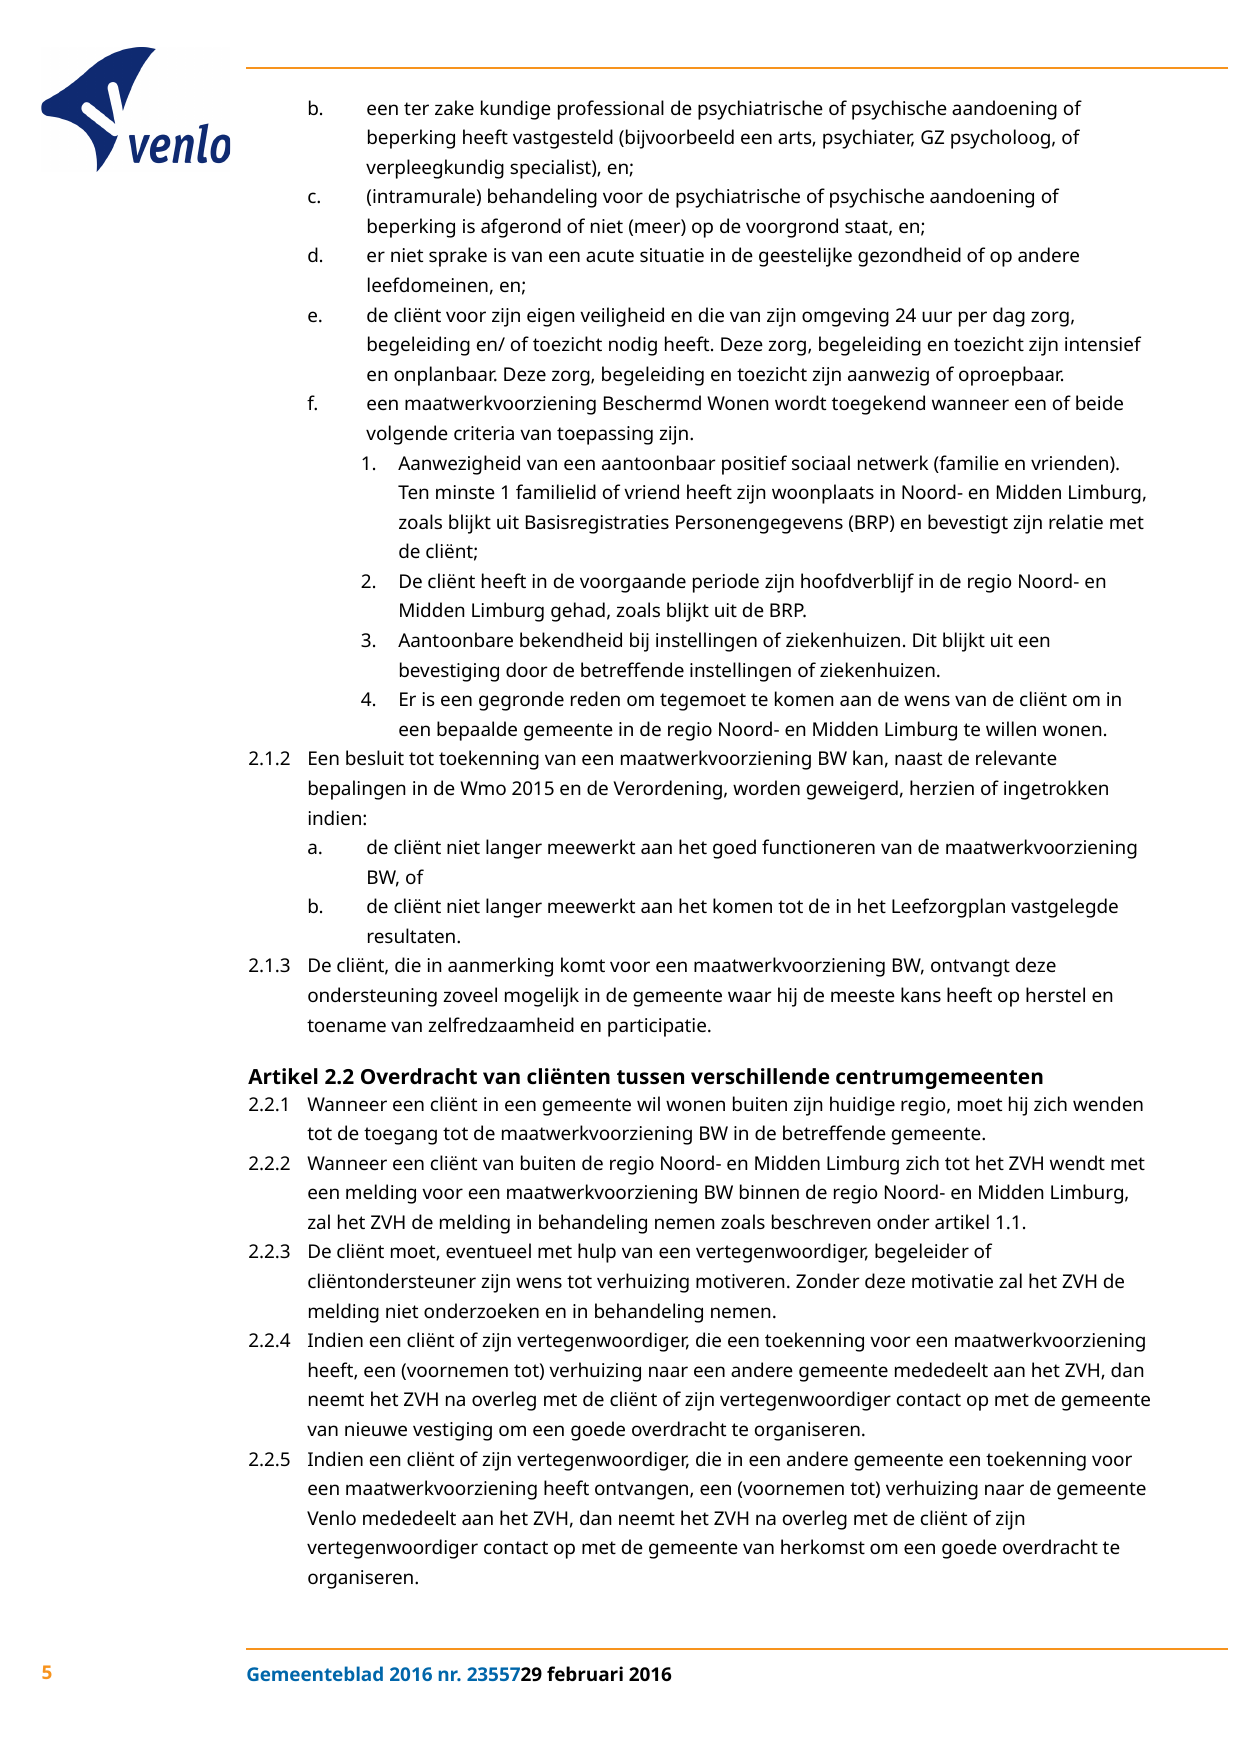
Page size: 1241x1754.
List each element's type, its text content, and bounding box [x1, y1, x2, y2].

list de cliënt niet langer meewerkt aan het komen tot de in het Leefzorgplan vastgelegde resultaten. [307, 893, 1152, 949]
picture [41, 47, 231, 172]
list er niet sprake is van een acute situatie in de geestelijke gezondheid of op andere leefdomeinen, en; [307, 243, 1152, 298]
list (intramurale) behandeling voor de psychiatrische of psychische aandoening of beperking is afgerond of niet (meer) op de voorgrond staat, en; [307, 183, 1152, 239]
list Wanneer een cliënt van buiten de regio Noord- en Midden Limburg zich tot het ZVH wendt met een melding voor een maatwerkvoorziening BW binnen de regio Noord- en Midden Limburg, zal het ZVH de melding in behandeling nemen zoals beschreven onder artikel 1.1. [248, 1150, 1152, 1235]
list De cliënt heeft in de voorgaande periode zijn hoofdverblijf in de regio Noord- en Midden Limburg gehad, zoals blijkt uit de BRP. [361, 568, 1152, 623]
list Er is een gegronde reden om tegemoet te komen aan de wens van de cliënt om in een bepaalde gemeente in de regio Noord- en Midden Limburg te willen wonen. [361, 686, 1152, 742]
list Aanwezigheid van een aantoonbaar positief sociaal netwerk (familie en vrienden). Ten minste 1 familielid of vriend heeft zijn woonplaats in Noord- en Midden Limburg, zoals blijkt uit Basisregistraties Personengegevens (BRP) en bevestigt zijn relatie met de cliënt; [361, 450, 1152, 564]
list Indien een cliënt of zijn vertegenwoordiger, die in een andere gemeente een toekenning voor een maatwerkvoorziening heeft ontvangen, een (voornemen tot) verhuizing naar de gemeente Venlo mededeelt aan het ZVH, dan neemt het ZVH na overleg met de cliënt of zijn vertegenwoordiger contact op met de gemeente van herkomst om een goede overdracht te organiseren. [248, 1446, 1152, 1590]
list De cliënt, die in aanmerking komt voor een maatwerkvoorziening BW, ontvangt deze ondersteuning zoveel mogelijk in de gemeente waar hij de meeste kans heeft op herstel en toename van zelfredzaamheid en participatie. [248, 953, 1152, 1038]
list Een besluit tot toekenning van een maatwerkvoorziening BW kan, naast de relevante bepalingen in de Wmo 2015 en de Verordening, worden geweigerd, herzien of ingetrokken indien: [248, 746, 1152, 831]
list Aantoonbare bekendheid bij instellingen of ziekenhuizen. Dit blijkt uit een bevestiging door de betreffende instellingen of ziekenhuizen. [361, 627, 1152, 683]
list een ter zake kundige professional de psychiatrische of psychische aandoening of beperking heeft vastgesteld (bijvoorbeeld een arts, psychiater, GZ psycholoog, of verpleegkundig specialist), en; [307, 95, 1152, 180]
list De cliënt moet, eventueel met hulp van een vertegenwoordiger, begeleider of cliëntondersteuner zijn wens tot verhuizing motiveren. Zonder deze motivatie zal het ZVH de melding niet onderzoeken en in behandeling nemen. [248, 1239, 1152, 1323]
list Indien een cliënt of zijn vertegenwoordiger, die een toekenning voor een maatwerkvoorziening heeft, een (voornemen tot) verhuizing naar een andere gemeente mededeelt aan het ZVH, dan neemt het ZVH na overleg met de cliënt of zijn vertegenwoordiger contact op met de gemeente van nieuwe vestiging om een goede overdracht te organiseren. [248, 1327, 1152, 1442]
list de cliënt niet langer meewerkt aan het goed functioneren van de maatwerkvoorziening BW, of [307, 834, 1152, 890]
list een maatwerkvoorziening Beschermd Wonen wordt toegekend wanneer een of beide volgende criteria van toepassing zijn. [307, 391, 1152, 446]
text Artikel 2.2 Overdracht van cliënten tussen verschillende centrumgemeenten [248, 1062, 1152, 1091]
list Wanneer een cliënt in een gemeente wil wonen buiten zijn huidige regio, moet hij zich wenden tot de toegang tot de maatwerkvoorziening BW in de betreffende gemeente. [248, 1091, 1152, 1146]
list de cliënt voor zijn eigen veiligheid en die van zijn omgeving 24 uur per dag zorg, begeleiding en/ of toezicht nodig heeft. Deze zorg, begeleiding en toezicht zijn intensief en onplanbaar. Deze zorg, begeleiding en toezicht zijn aanwezig of oproepbaar. [307, 302, 1152, 387]
